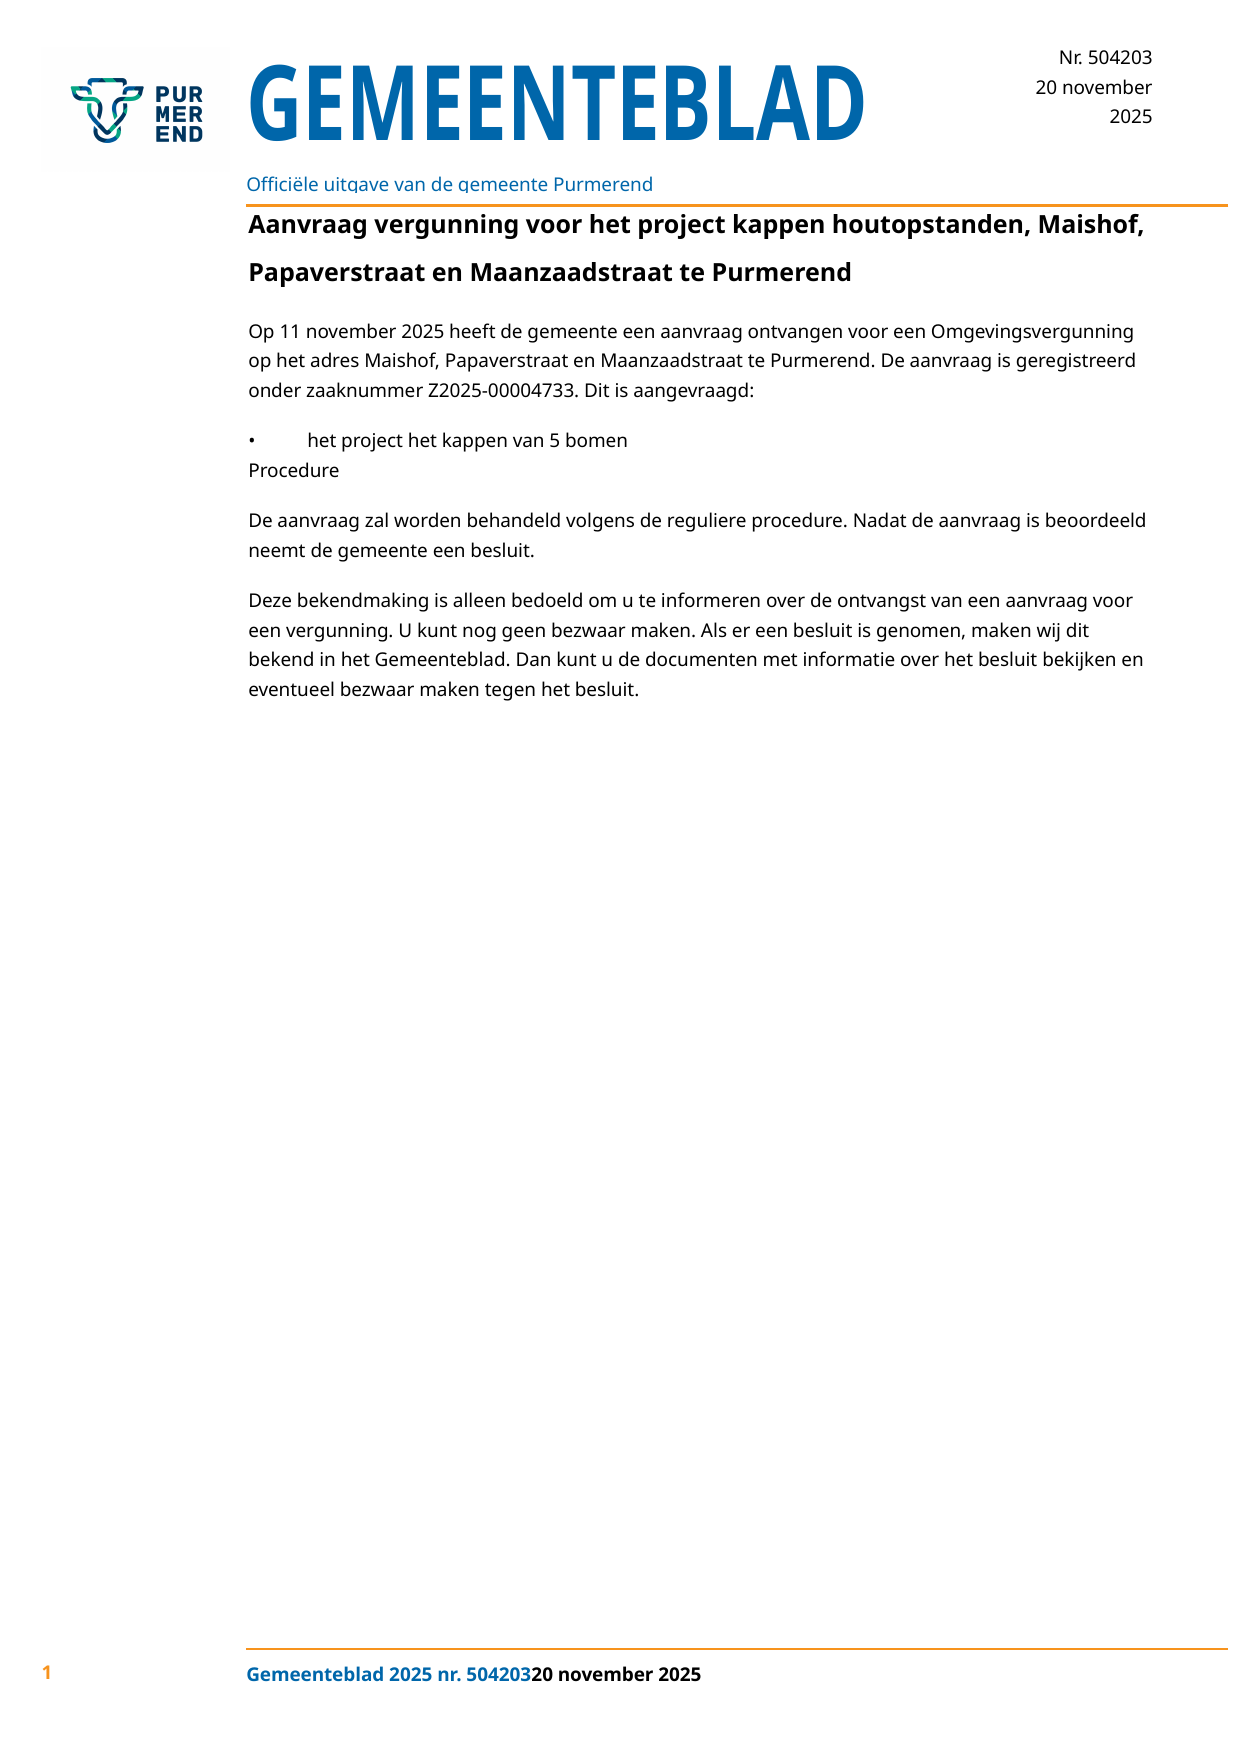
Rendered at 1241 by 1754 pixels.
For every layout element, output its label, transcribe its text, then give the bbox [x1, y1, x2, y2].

list het project het kappen van 5 bomen [248, 427, 1152, 453]
text Procedure [248, 457, 1152, 483]
text Deze bekendmaking is alleen bedoeld om u te informeren over de ontvangst van een aanvraag voor een vergunning. U kunt nog geen bezwaar maken. Als er een besluit is genomen, maken wij dit bekend in het Gemeenteblad. Dan kunt u de documenten met informatie over het besluit bekijken en eventueel bezwaar maken tegen het besluit. [248, 587, 1152, 702]
text Op 11 november 2025 heeft de gemeente een aanvraag ontvangen voor een Omgevingsvergunning op het adres Maishof, Papaverstraat en Maanzaadstraat te Purmerend. De aanvraag is geregistreerd onder zaaknummer Z2025-00004733. Dit is aangevraagd: [248, 318, 1152, 403]
text De aanvraag zal worden behandeld volgens de reguliere procedure. Nadat de aanvraag is beoordeeld neemt de gemeente een besluit. [248, 507, 1152, 563]
text Aanvraag vergunning voor het project kappen houtopstanden, Maishof, Papaverstraat en Maanzaadstraat te Purmerend [248, 207, 1152, 288]
picture [41, 47, 231, 172]
